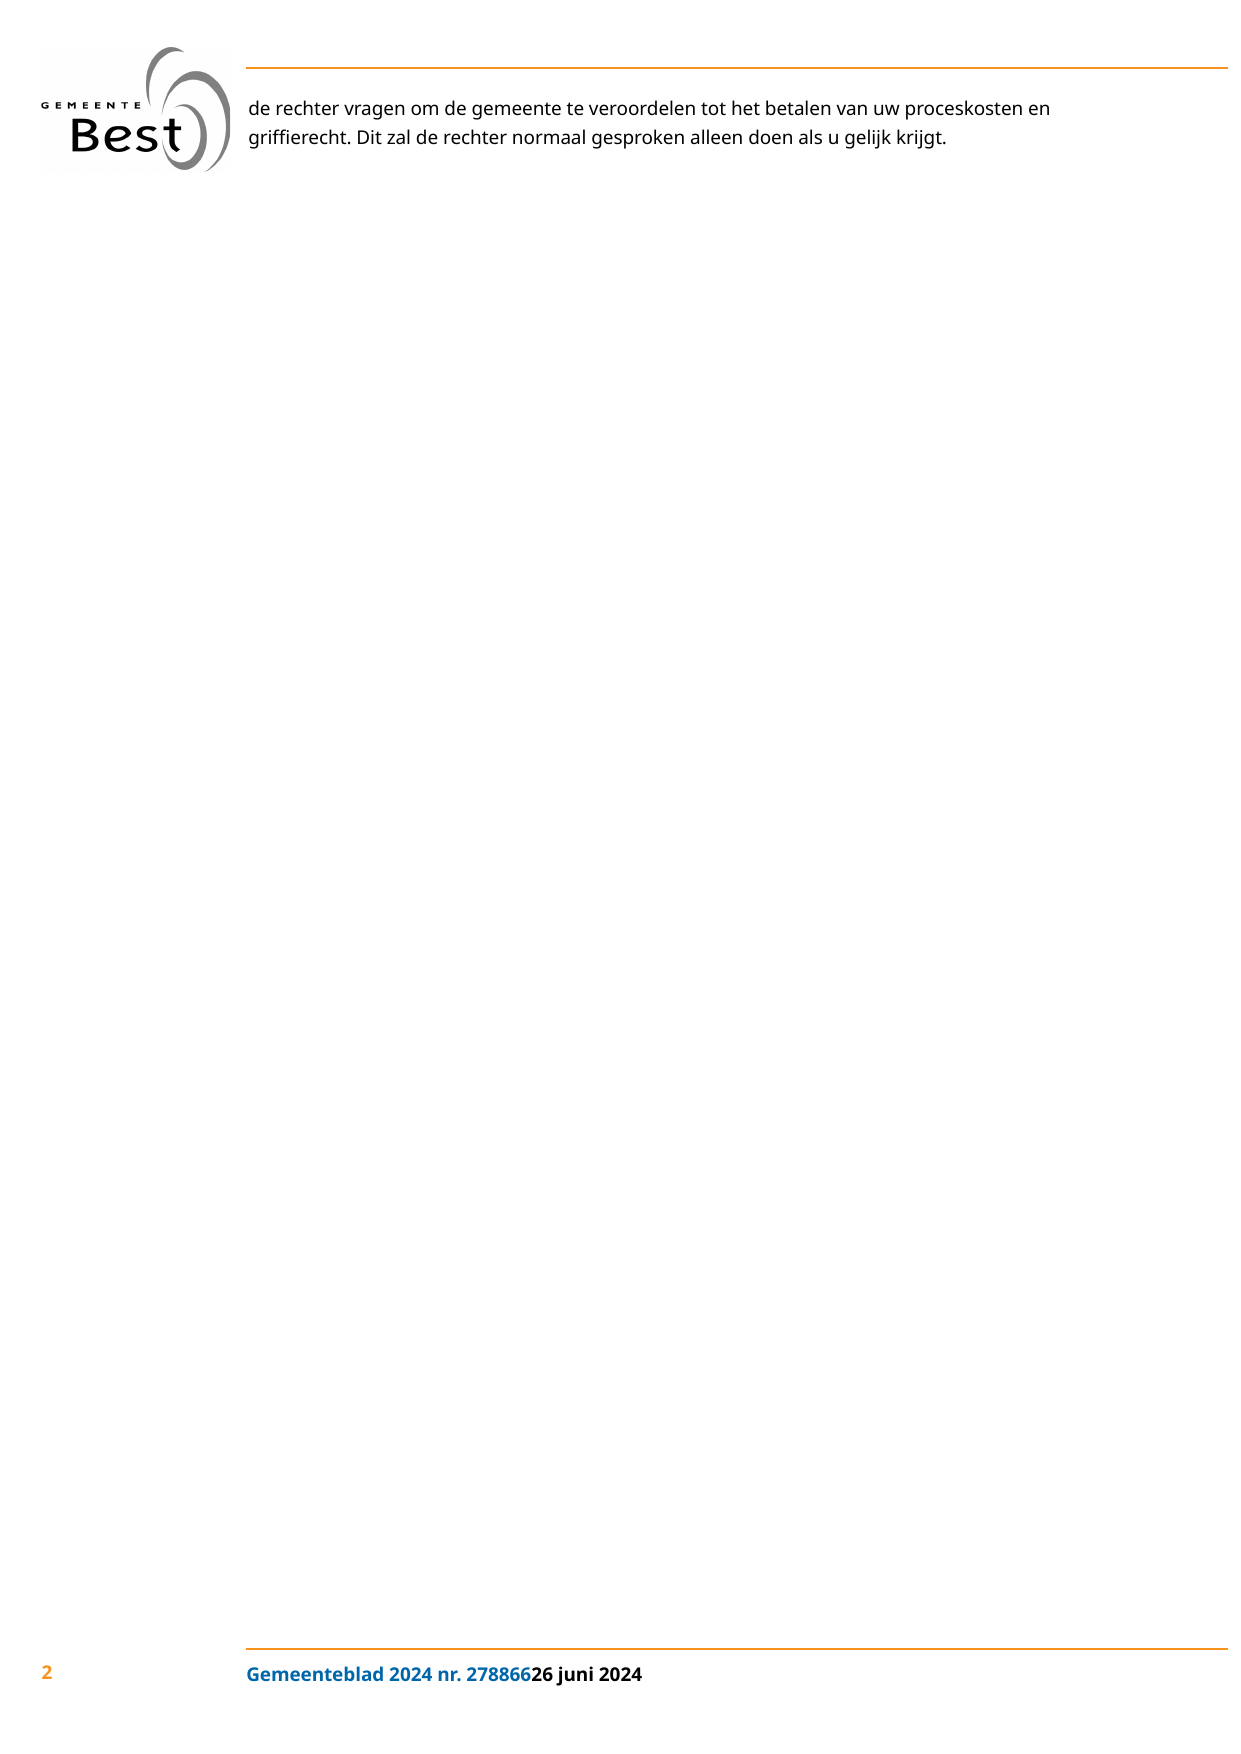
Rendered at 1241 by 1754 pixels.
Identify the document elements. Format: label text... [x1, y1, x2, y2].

text de rechter vragen om de gemeente te veroordelen tot het betalen van uw proceskosten en griffierecht. Dit zal de rechter normaal gesproken alleen doen als u gelijk krijgt. [248, 95, 1152, 150]
picture [41, 47, 231, 172]
